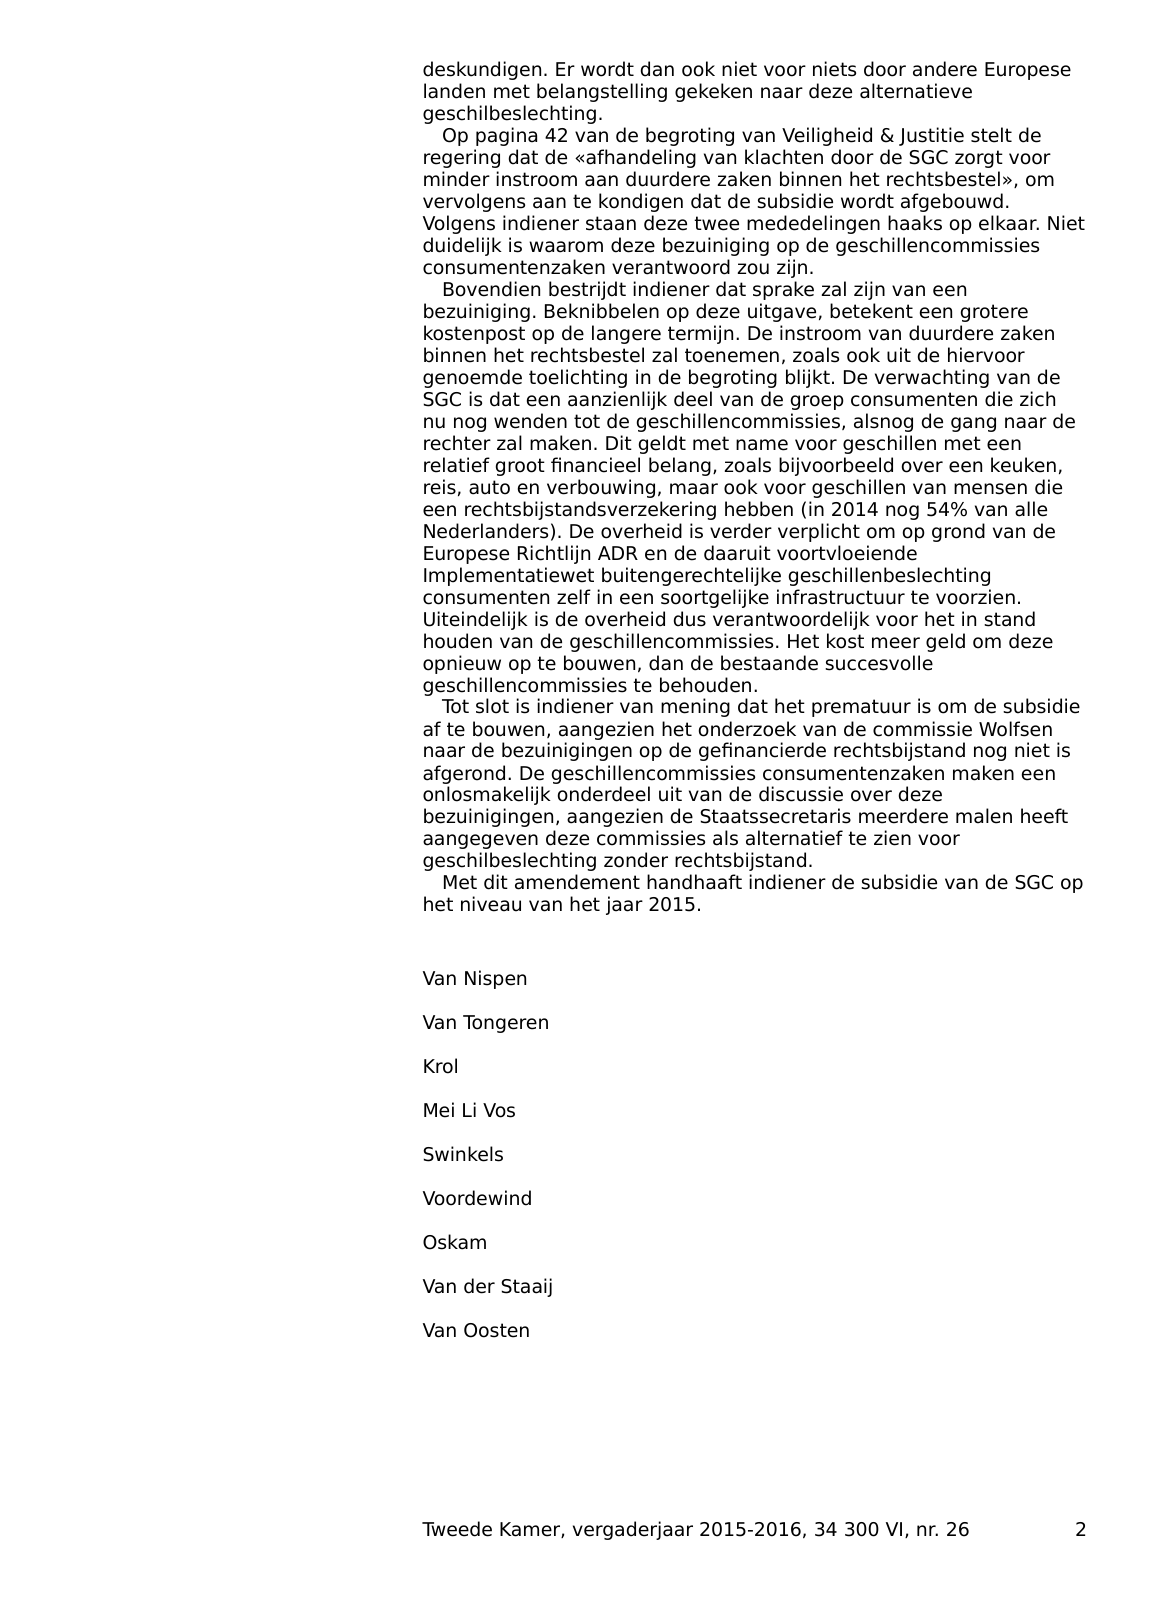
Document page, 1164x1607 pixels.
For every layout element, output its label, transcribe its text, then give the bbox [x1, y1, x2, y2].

text Bovendien bestrijdt indiener dat sprake zal zijn van een bezuiniging. Beknibbelen op deze uitgave, betekent een grotere kostenpost op de langere termijn. De instroom van duurdere zaken binnen het rechtsbestel zal toenemen, zoals ook uit de hiervoor genoemde toelichting in de begroting blijkt. De verwachting van de SGC is dat een aanzienlijk deel van de groep consumenten die zich nu nog wenden tot de geschillencommissies, alsnog de gang naar de rechter zal maken. Dit geldt met name voor geschillen met een relatief groot financieel belang, zoals bijvoorbeeld over een keuken, reis, auto en verbouwing, maar ook voor geschillen van mensen die een rechtsbijstandsverzekering hebben (in 2014 nog 54% van alle Nederlanders). De overheid is verder verplicht om op grond van de Europese Richtlijn ADR en de daaruit voortvloeiende Implementatiewet buitengerechtelijke geschillenbeslechting consumenten zelf in een soortgelijke infrastructuur te voorzien. Uiteindelijk is de overheid dus verantwoordelijk voor het in stand houden van de geschillencommissies. Het kost meer geld om deze opnieuw op te bouwen, dan de bestaande succesvolle geschillencommissies te behouden. [422, 279, 1087, 696]
text Op pagina 42 van de begroting van Veiligheid & Justitie stelt de regering dat de «afhandeling van klachten door de SGC zorgt voor minder instroom aan duurdere zaken binnen het rechtsbestel», om vervolgens aan te kondigen dat de subsidie wordt afgebouwd. Volgens indiener staan deze twee mededelingen haaks op elkaar. Niet duidelijk is waarom deze bezuiniging op de geschillencommissies consumentenzaken verantwoord zou zijn. [422, 125, 1087, 279]
text Van Nispen Van Tongeren Krol Mei Li Vos Swinkels Voordewind Oskam Van der Staaij Van Oosten [422, 946, 1087, 1342]
text deskundigen. Er wordt dan ook niet voor niets door andere Europese landen met belangstelling gekeken naar deze alternatieve geschilbeslechting. [422, 59, 1087, 125]
text Tot slot is indiener van mening dat het prematuur is om de subsidie af te bouwen, aangezien het onderzoek van de commissie Wolfsen naar de bezuinigingen op de gefinancierde rechtsbijstand nog niet is afgerond. De geschillencommissies consumentenzaken maken een onlosmakelijk onderdeel uit van de discussie over deze bezuinigingen, aangezien de Staatssecretaris meerdere malen heeft aangegeven deze commissies als alternatief te zien voor geschilbeslechting zonder rechtsbijstand. [422, 696, 1087, 872]
text Met dit amendement handhaaft indiener de subsidie van de SGC op het niveau van het jaar 2015. [422, 872, 1087, 916]
